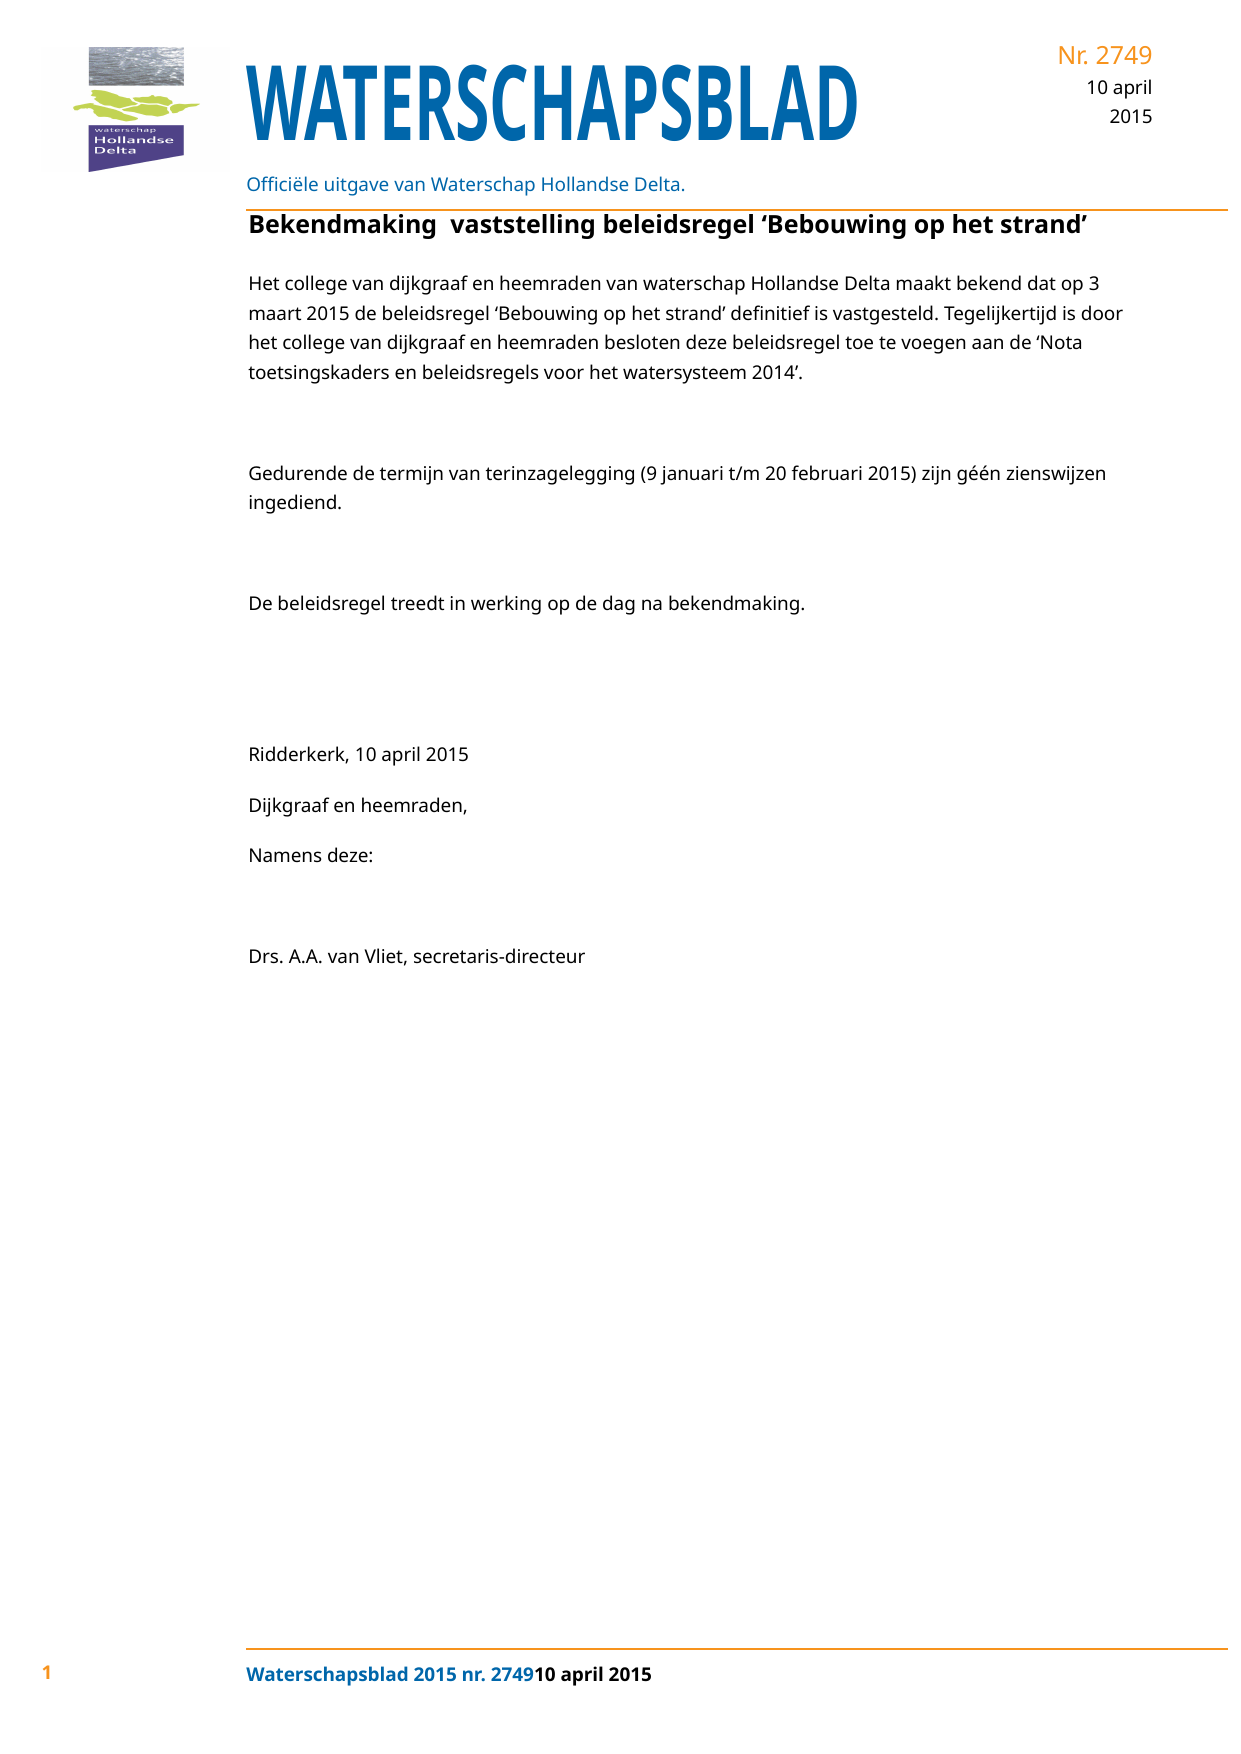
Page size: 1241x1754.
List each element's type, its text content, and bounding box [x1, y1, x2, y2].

text Dijkgraaf en heemraden, [248, 792, 1152, 818]
text De beleidsregel treedt in werking op de dag na bekendmaking. [248, 590, 1152, 616]
text Bekendmaking vaststelling beleidsregel ‘Bebouwing op het strand’ [248, 211, 1152, 241]
picture [41, 47, 231, 172]
text Ridderkerk, 10 april 2015 [248, 742, 1152, 767]
text Het college van dijkgraaf en heemraden van waterschap Hollandse Delta maakt bekend dat op 3 maart 2015 de beleidsregel ‘Bebouwing op het strand’ definitief is vastgesteld. Tegelijkertijd is door het college van dijkgraaf en heemraden besloten deze beleidsregel toe te voegen aan de ‘Nota toetsingskaders en beleidsregels voor het watersysteem 2014’. [248, 270, 1152, 385]
text Drs. A.A. van Vliet, secretaris-directeur [248, 943, 1152, 969]
text Namens deze: [248, 842, 1152, 868]
text Gedurende de termijn van terinzagelegging (9 januari t/m 20 februari 2015) zijn géén zienswijzen ingediend. [248, 460, 1152, 515]
